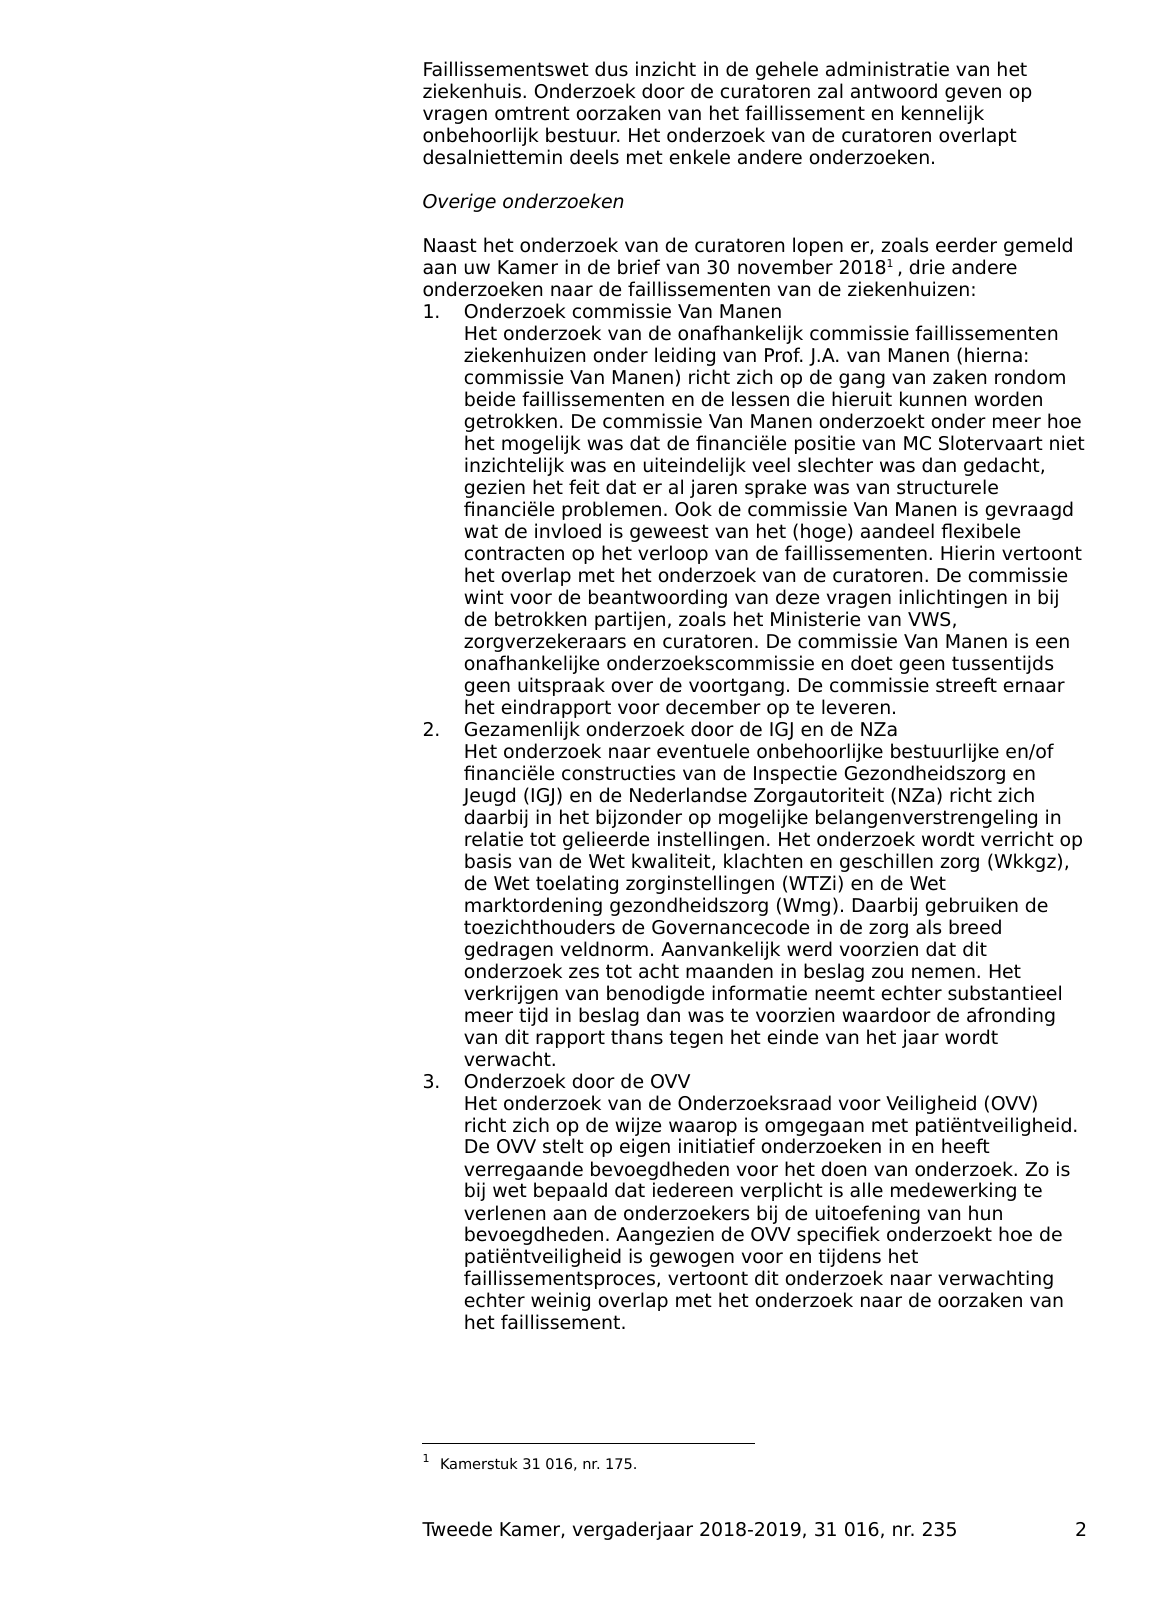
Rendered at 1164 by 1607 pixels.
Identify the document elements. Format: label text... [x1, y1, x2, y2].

text 1. Onderzoek commissie Van Manen [422, 301, 1087, 323]
text Het onderzoek naar eventuele onbehoorlijke bestuurlijke en/of financiële constructies van de Inspectie Gezondheidszorg en Jeugd (IGJ) en de Nederlandse Zorgautoriteit (NZa) richt zich daarbij in het bijzonder op mogelijke belangenverstrengeling in relatie tot gelieerde instellingen. Het onderzoek wordt verricht op basis van de Wet kwaliteit, klachten en geschillen zorg (Wkkgz), de Wet toelating zorginstellingen (WTZi) en de Wet marktordening gezondheidszorg (Wmg). Daarbij gebruiken de toezichthouders de Governancecode in de zorg als breed gedragen veldnorm. Aanvankelijk werd voorzien dat dit onderzoek zes tot acht maanden in beslag zou nemen. Het verkrijgen van benodigde informatie neemt echter substantieel meer tijd in beslag dan was te voorzien waardoor de afronding van dit rapport thans tegen het einde van het jaar wordt verwacht. [464, 741, 1087, 1071]
text Het onderzoek van de Onderzoeksraad voor Veiligheid (OVV) richt zich op de wijze waarop is omgegaan met patiëntveiligheid. De OVV stelt op eigen initiatief onderzoeken in en heeft verregaande bevoegdheden voor het doen van onderzoek. Zo is bij wet bepaald dat iedereen verplicht is alle medewerking te verlenen aan de onderzoekers bij de uitoefening van hun bevoegdheden. Aangezien de OVV specifiek onderzoekt hoe de patiëntveiligheid is gewogen voor en tijdens het faillissementsproces, vertoont dit onderzoek naar verwachting echter weinig overlap met het onderzoek naar de oorzaken van het faillissement. [464, 1092, 1087, 1334]
text Kamerstuk 31 016, nr. 175. [422, 1452, 1087, 1474]
text Het onderzoek van de onafhankelijk commissie faillissementen ziekenhuizen onder leiding van Prof. J.A. van Manen (hierna: commissie Van Manen) richt zich op de gang van zaken rondom beide faillissementen en de lessen die hieruit kunnen worden getrokken. De commissie Van Manen onderzoekt onder meer hoe het mogelijk was dat de financiële positie van MC Slotervaart niet inzichtelijk was en uiteindelijk veel slechter was dan gedacht, gezien het feit dat er al jaren sprake was van structurele financiële problemen. Ook de commissie Van Manen is gevraagd wat de invloed is geweest van het (hoge) aandeel flexibele contracten op het verloop van de faillissementen. Hierin vertoont het overlap met het onderzoek van de curatoren. De commissie wint voor de beantwoording van deze vragen inlichtingen in bij de betrokken partijen, zoals het Ministerie van VWS, zorgverzekeraars en curatoren. De commissie Van Manen is een onafhankelijke onderzoekscommissie en doet geen tussentijds geen uitspraak over de voortgang. De commissie streeft ernaar het eindrapport voor december op te leveren. [464, 323, 1087, 719]
text 2. Gezamenlijk onderzoek door de IGJ en de NZa [422, 719, 1087, 741]
text Faillissementswet dus inzicht in de gehele administratie van het ziekenhuis. Onderzoek door de curatoren zal antwoord geven op vragen omtrent oorzaken van het faillissement en kennelijk onbehoorlijk bestuur. Het onderzoek van de curatoren overlapt desalniettemin deels met enkele andere onderzoeken. [422, 59, 1087, 169]
text 3. Onderzoek door de OVV [422, 1071, 1087, 1092]
text Naast het onderzoek van de curatoren lopen er, zoals eerder gemeld aan uw Kamer in de brief van 30 november 2018, drie andere onderzoeken naar de faillissementen van de ziekenhuizen: [422, 235, 1087, 301]
subtitle Overige onderzoeken [422, 191, 1087, 213]
